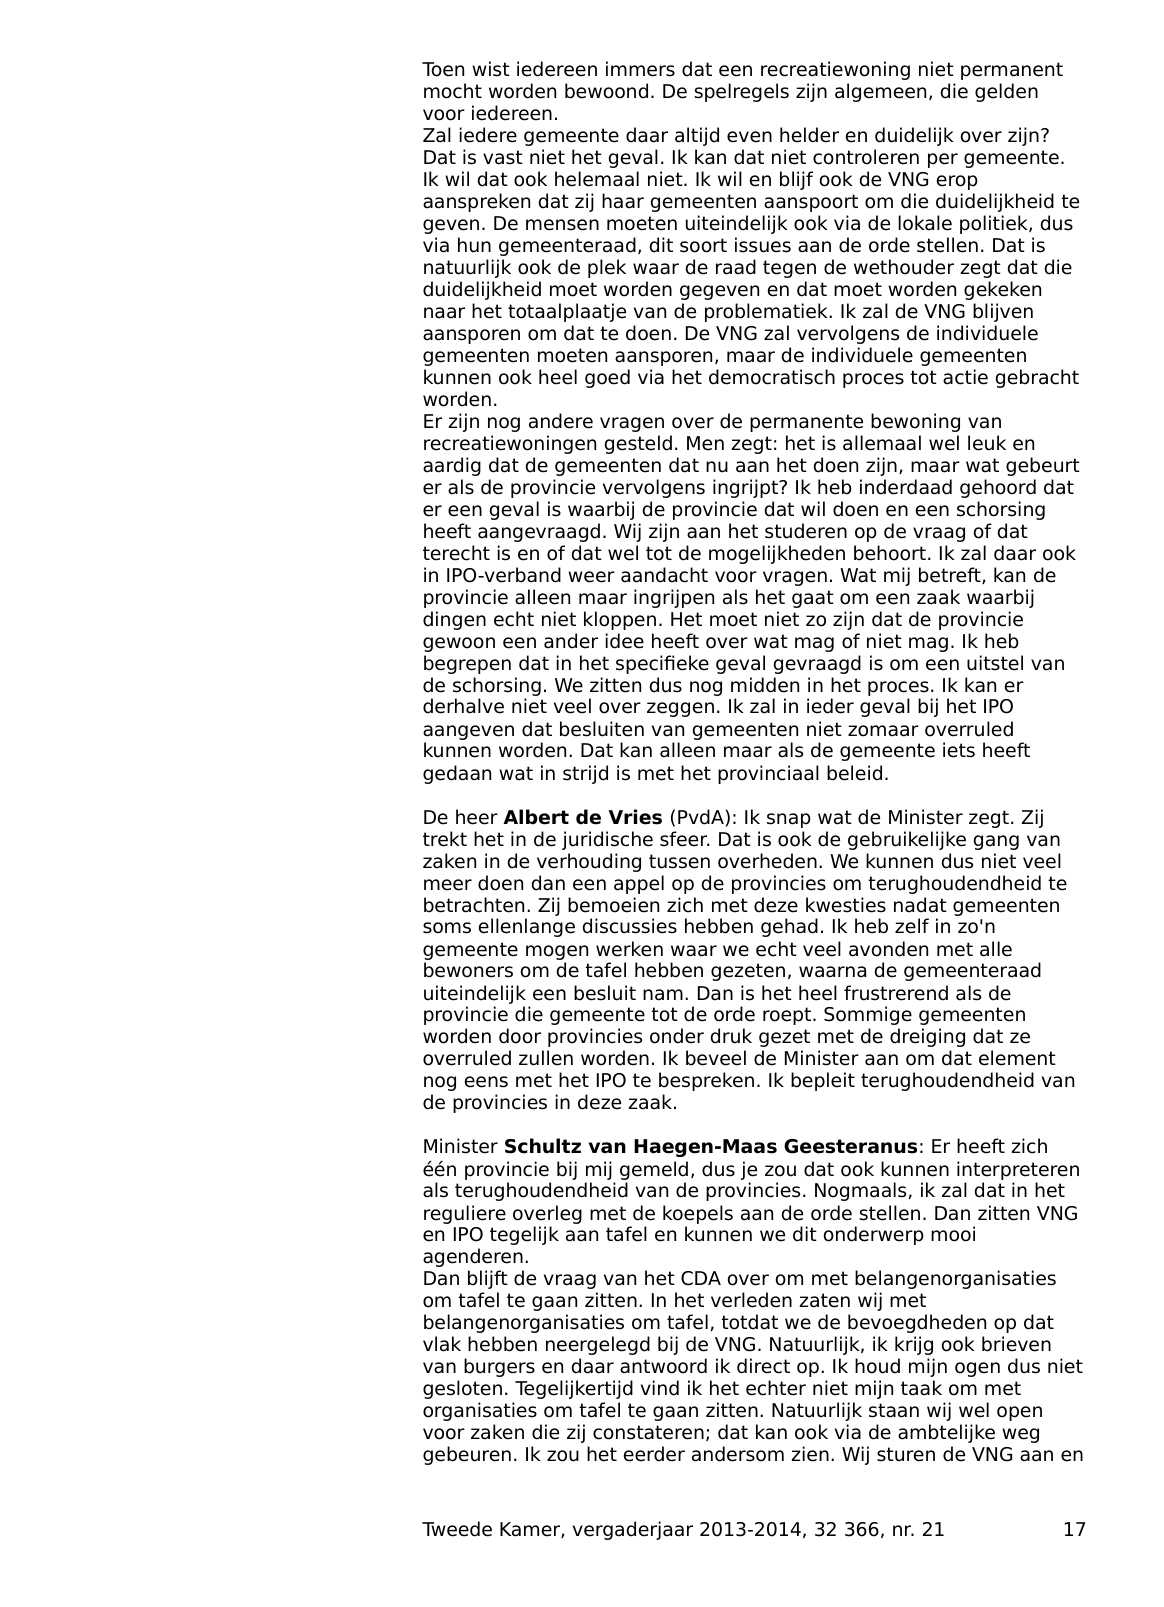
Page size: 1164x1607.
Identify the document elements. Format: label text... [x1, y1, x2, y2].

text Dan blijft de vraag van het CDA over om met belangenorganisaties om tafel te gaan zitten. In het verleden zaten wij met belangenorganisaties om tafel, totdat we de bevoegdheden op dat vlak hebben neergelegd bij de VNG. Natuurlijk, ik krijg ook brieven van burgers en daar antwoord ik direct op. Ik houd mijn ogen dus niet gesloten. Tegelijkertijd vind ik het echter niet mijn taak om met organisaties om tafel te gaan zitten. Natuurlijk staan wij wel open voor zaken die zij constateren; dat kan ook via de ambtelijke weg gebeuren. Ik zou het eerder andersom zien. Wij sturen de VNG aan en [422, 1268, 1087, 1466]
text Minister Schultz van Haegen-Maas Geesteranus: Er heeft zich één provincie bij mij gemeld, dus je zou dat ook kunnen interpreteren als terughoudendheid van de provincies. Nogmaals, ik zal dat in het reguliere overleg met de koepels aan de orde stellen. Dan zitten VNG en IPO tegelijk aan tafel en kunnen we dit onderwerp mooi agenderen. [422, 1136, 1087, 1268]
text De heer Albert de Vries (PvdA): Ik snap wat de Minister zegt. Zij trekt het in de juridische sfeer. Dat is ook de gebruikelijke gang van zaken in de verhouding tussen overheden. We kunnen dus niet veel meer doen dan een appel op de provincies om terughoudendheid te betrachten. Zij bemoeien zich met deze kwesties nadat gemeenten soms ellenlange discussies hebben gehad. Ik heb zelf in zo'n gemeente mogen werken waar we echt veel avonden met alle bewoners om de tafel hebben gezeten, waarna de gemeenteraad uiteindelijk een besluit nam. Dan is het heel frustrerend als de provincie die gemeente tot de orde roept. Sommige gemeenten worden door provincies onder druk gezet met de dreiging dat ze overruled zullen worden. Ik beveel de Minister aan om dat element nog eens met het IPO te bespreken. Ik bepleit terughoudendheid van de provincies in deze zaak. [422, 807, 1087, 1114]
text Zal iedere gemeente daar altijd even helder en duidelijk over zijn? Dat is vast niet het geval. Ik kan dat niet controleren per gemeente. Ik wil dat ook helemaal niet. Ik wil en blijf ook de VNG erop aanspreken dat zij haar gemeenten aanspoort om die duidelijkheid te geven. De mensen moeten uiteindelijk ook via de lokale politiek, dus via hun gemeenteraad, dit soort issues aan de orde stellen. Dat is natuurlijk ook de plek waar de raad tegen de wethouder zegt dat die duidelijkheid moet worden gegeven en dat moet worden gekeken naar het totaalplaatje van de problematiek. Ik zal de VNG blijven aansporen om dat te doen. De VNG zal vervolgens de individuele gemeenten moeten aansporen, maar de individuele gemeenten kunnen ook heel goed via het democratisch proces tot actie gebracht worden. [422, 125, 1087, 411]
text Er zijn nog andere vragen over de permanente bewoning van recreatiewoningen gesteld. Men zegt: het is allemaal wel leuk en aardig dat de gemeenten dat nu aan het doen zijn, maar wat gebeurt er als de provincie vervolgens ingrijpt? Ik heb inderdaad gehoord dat er een geval is waarbij de provincie dat wil doen en een schorsing heeft aangevraagd. Wij zijn aan het studeren op de vraag of dat terecht is en of dat wel tot de mogelijkheden behoort. Ik zal daar ook in IPO-verband weer aandacht voor vragen. Wat mij betreft, kan de provincie alleen maar ingrijpen als het gaat om een zaak waarbij dingen echt niet kloppen. Het moet niet zo zijn dat de provincie gewoon een ander idee heeft over wat mag of niet mag. Ik heb begrepen dat in het specifieke geval gevraagd is om een uitstel van de schorsing. We zitten dus nog midden in het proces. Ik kan er derhalve niet veel over zeggen. Ik zal in ieder geval bij het IPO aangeven dat besluiten van gemeenten niet zomaar overruled kunnen worden. Dat kan alleen maar als de gemeente iets heeft gedaan wat in strijd is met het provinciaal beleid. [422, 411, 1087, 784]
text Toen wist iedereen immers dat een recreatiewoning niet permanent mocht worden bewoond. De spelregels zijn algemeen, die gelden voor iedereen. [422, 59, 1087, 125]
